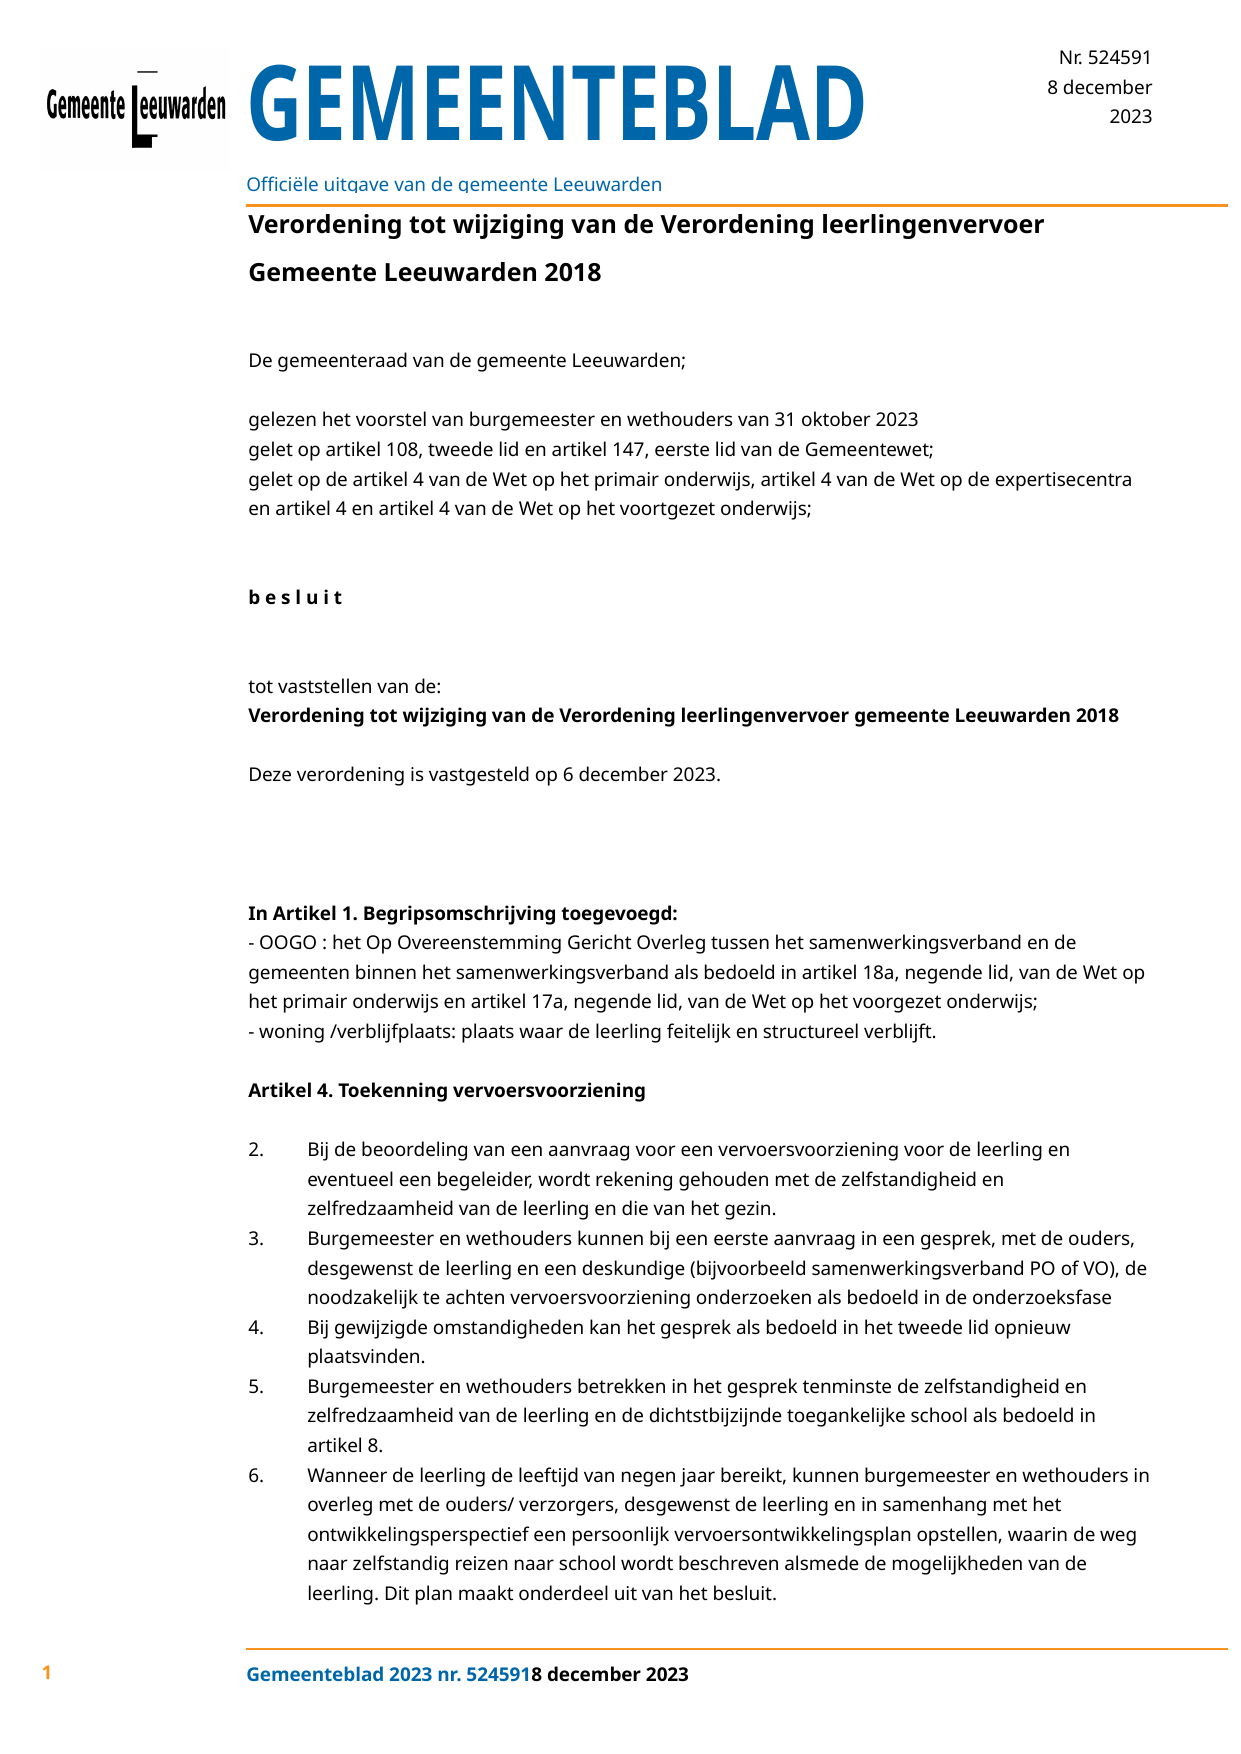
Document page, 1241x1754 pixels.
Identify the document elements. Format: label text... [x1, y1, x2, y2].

text - OOGO : het Op Overeenstemming Gericht Overleg tussen het samenwerkingsverband en de gemeenten binnen het samenwerkingsverband als bedoeld in artikel 18a, negende lid, van de Wet op het primair onderwijs en artikel 17a, negende lid, van de Wet op het voorgezet onderwijs; [248, 929, 1152, 1014]
text Deze verordening is vastgesteld op 6 december 2023. [248, 762, 1152, 787]
text Artikel 4. Toekenning vervoersvoorziening [248, 1077, 1152, 1103]
text gelet op de artikel 4 van de Wet op het primair onderwijs, artikel 4 van de Wet op de expertisecentra en artikel 4 en artikel 4 van de Wet op het voortgezet onderwijs; [248, 466, 1152, 521]
text b e s l u i t [248, 584, 1152, 610]
text Verordening tot wijziging van de Verordening leerlingenvervoer gemeente Leeuwarden 2018 [248, 702, 1152, 728]
list Bij gewijzigde omstandigheden kan het gesprek als bedoeld in het tweede lid opnieuw plaatsvinden. [248, 1314, 1152, 1369]
text gelezen het voorstel van burgemeester en wethouders van 31 oktober 2023 [248, 407, 1152, 432]
text Verordening tot wijziging van de Verordening leerlingenvervoer Gemeente Leeuwarden 2018 [248, 207, 1152, 288]
text De gemeenteraad van de gemeente Leeuwarden; [248, 347, 1152, 373]
text - woning /verblijfplaats: plaats waar de leerling feitelijk en structureel verblijft. [248, 1018, 1152, 1044]
list Burgemeester en wethouders kunnen bij een eerste aanvraag in een gesprek, met de ouders, desgewenst de leerling en een deskundige (bijvoorbeeld samenwerkingsverband PO of VO), de noodzakelijk te achten vervoersvoorziening onderzoeken als bedoeld in de onderzoeksfase [248, 1225, 1152, 1310]
text tot vaststellen van de: [248, 673, 1152, 699]
text In Artikel 1. Begripsomschrijving toegevoegd: [248, 900, 1152, 925]
picture [41, 47, 231, 172]
text gelet op artikel 108, tweede lid en artikel 147, eerste lid van de Gemeentewet; [248, 436, 1152, 462]
list Bij de beoordeling van een aanvraag voor een vervoersvoorziening voor de leerling en eventueel een begeleider, wordt rekening gehouden met de zelfstandigheid en zelfredzaamheid van de leerling en die van het gezin. [248, 1136, 1152, 1221]
list Burgemeester en wethouders betrekken in het gesprek tenminste de zelfstandigheid en zelfredzaamheid van de leerling en de dichtstbijzijnde toegankelijke school als bedoeld in artikel 8. [248, 1373, 1152, 1458]
list Wanneer de leerling de leeftijd van negen jaar bereikt, kunnen burgemeester en wethouders in overleg met de ouders/ verzorgers, desgewenst de leerling en in samenhang met het ontwikkelingsperspectief een persoonlijk vervoersontwikkelingsplan opstellen, waarin de weg naar zelfstandig reizen naar school wordt beschreven alsmede de mogelijkheden van de leerling. Dit plan maakt onderdeel uit van het besluit. [248, 1462, 1152, 1606]
